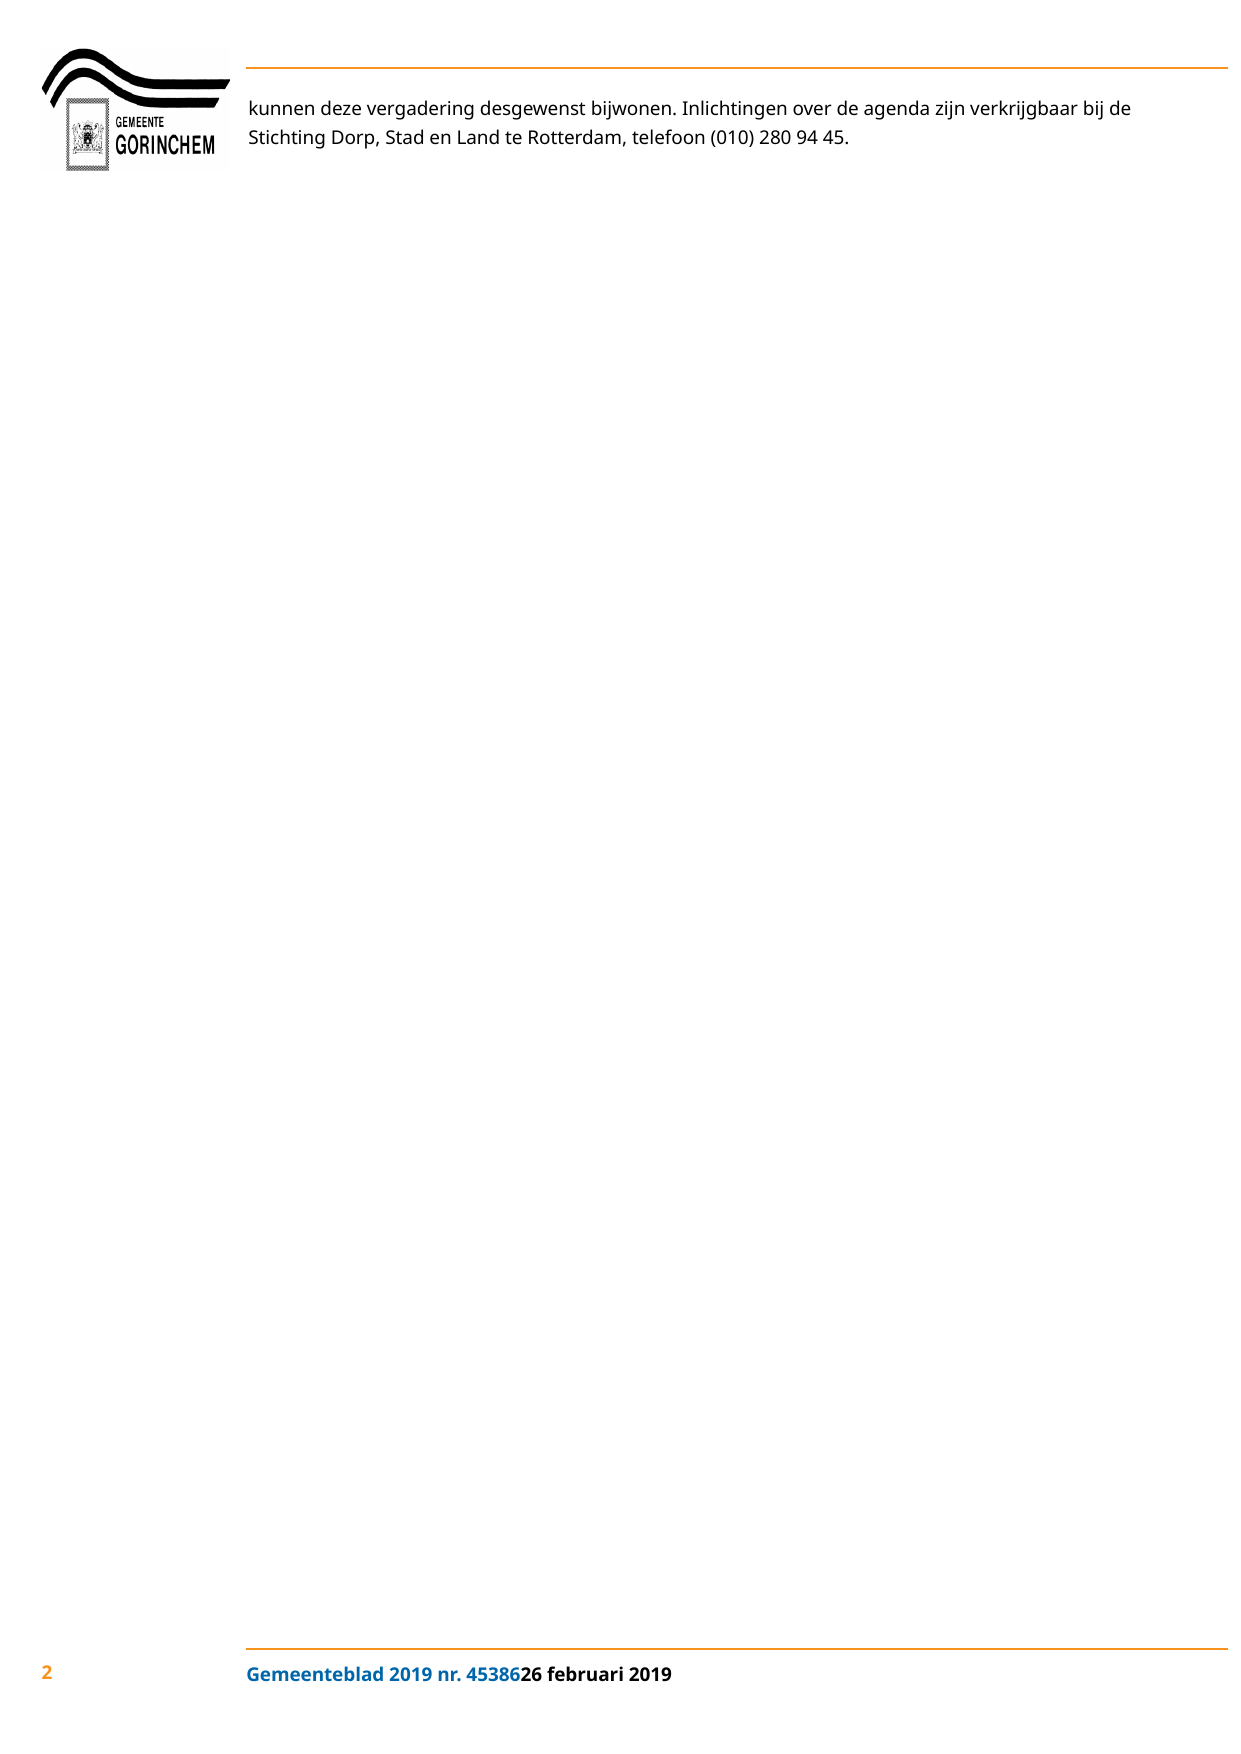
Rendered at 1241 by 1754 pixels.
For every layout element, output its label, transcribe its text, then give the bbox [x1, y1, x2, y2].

text kunnen deze vergadering desgewenst bijwonen. Inlichtingen over de agenda zijn verkrijgbaar bij de Stichting Dorp, Stad en Land te Rotterdam, telefoon (010) 280 94 45. [248, 95, 1152, 150]
picture [41, 47, 231, 172]
